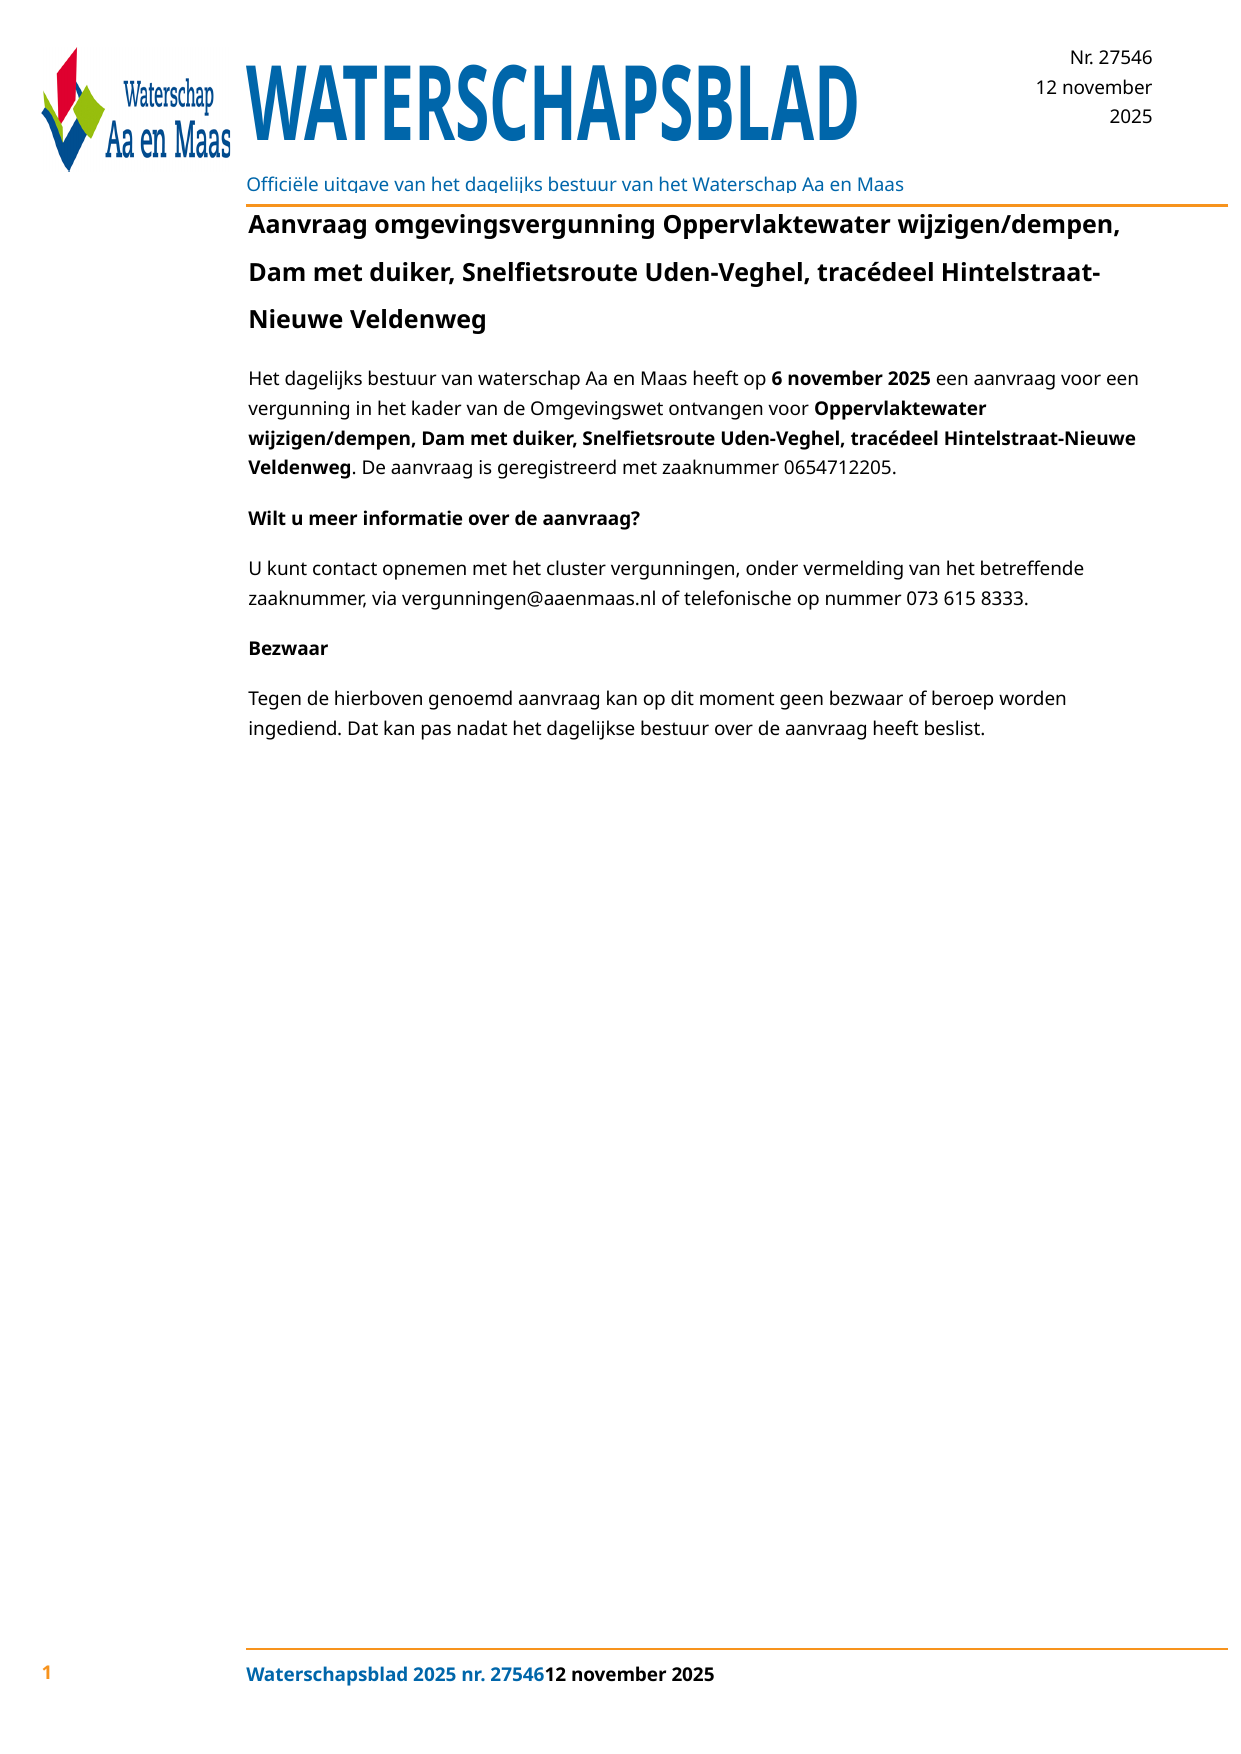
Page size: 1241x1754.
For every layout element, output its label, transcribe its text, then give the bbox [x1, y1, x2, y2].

text Aanvraag omgevingsvergunning Oppervlaktewater wijzigen/dempen, Dam met duiker, Snelfietsroute Uden-Veghel, tracédeel Hintelstraat-Nieuwe Veldenweg [248, 207, 1152, 336]
text Tegen de hierboven genoemd aanvraag kan op dit moment geen bezwaar of beroep worden ingediend. Dat kan pas nadat het dagelijkse bestuur over de aanvraag heeft beslist. [248, 686, 1152, 741]
text Wilt u meer informatie over de aanvraag? [248, 505, 1152, 530]
text Het dagelijks bestuur van waterschap Aa en Maas heeft op 6 november 2025 een aanvraag voor een vergunning in het kader van de Omgevingswet ontvangen voor Oppervlaktewater wijzigen/dempen, Dam met duiker, Snelfietsroute Uden-Veghel, tracédeel Hintelstraat-Nieuwe Veldenweg. De aanvraag is geregistreerd met zaaknummer 0654712205. [248, 366, 1152, 480]
picture [41, 47, 231, 172]
text U kunt contact opnemen met het cluster vergunningen, onder vermelding van het betreffende zaaknummer, via vergunningen@aaenmaas.nl of telefonische op nummer 073 615 8333. [248, 555, 1152, 610]
text Bezwaar [248, 635, 1152, 661]
